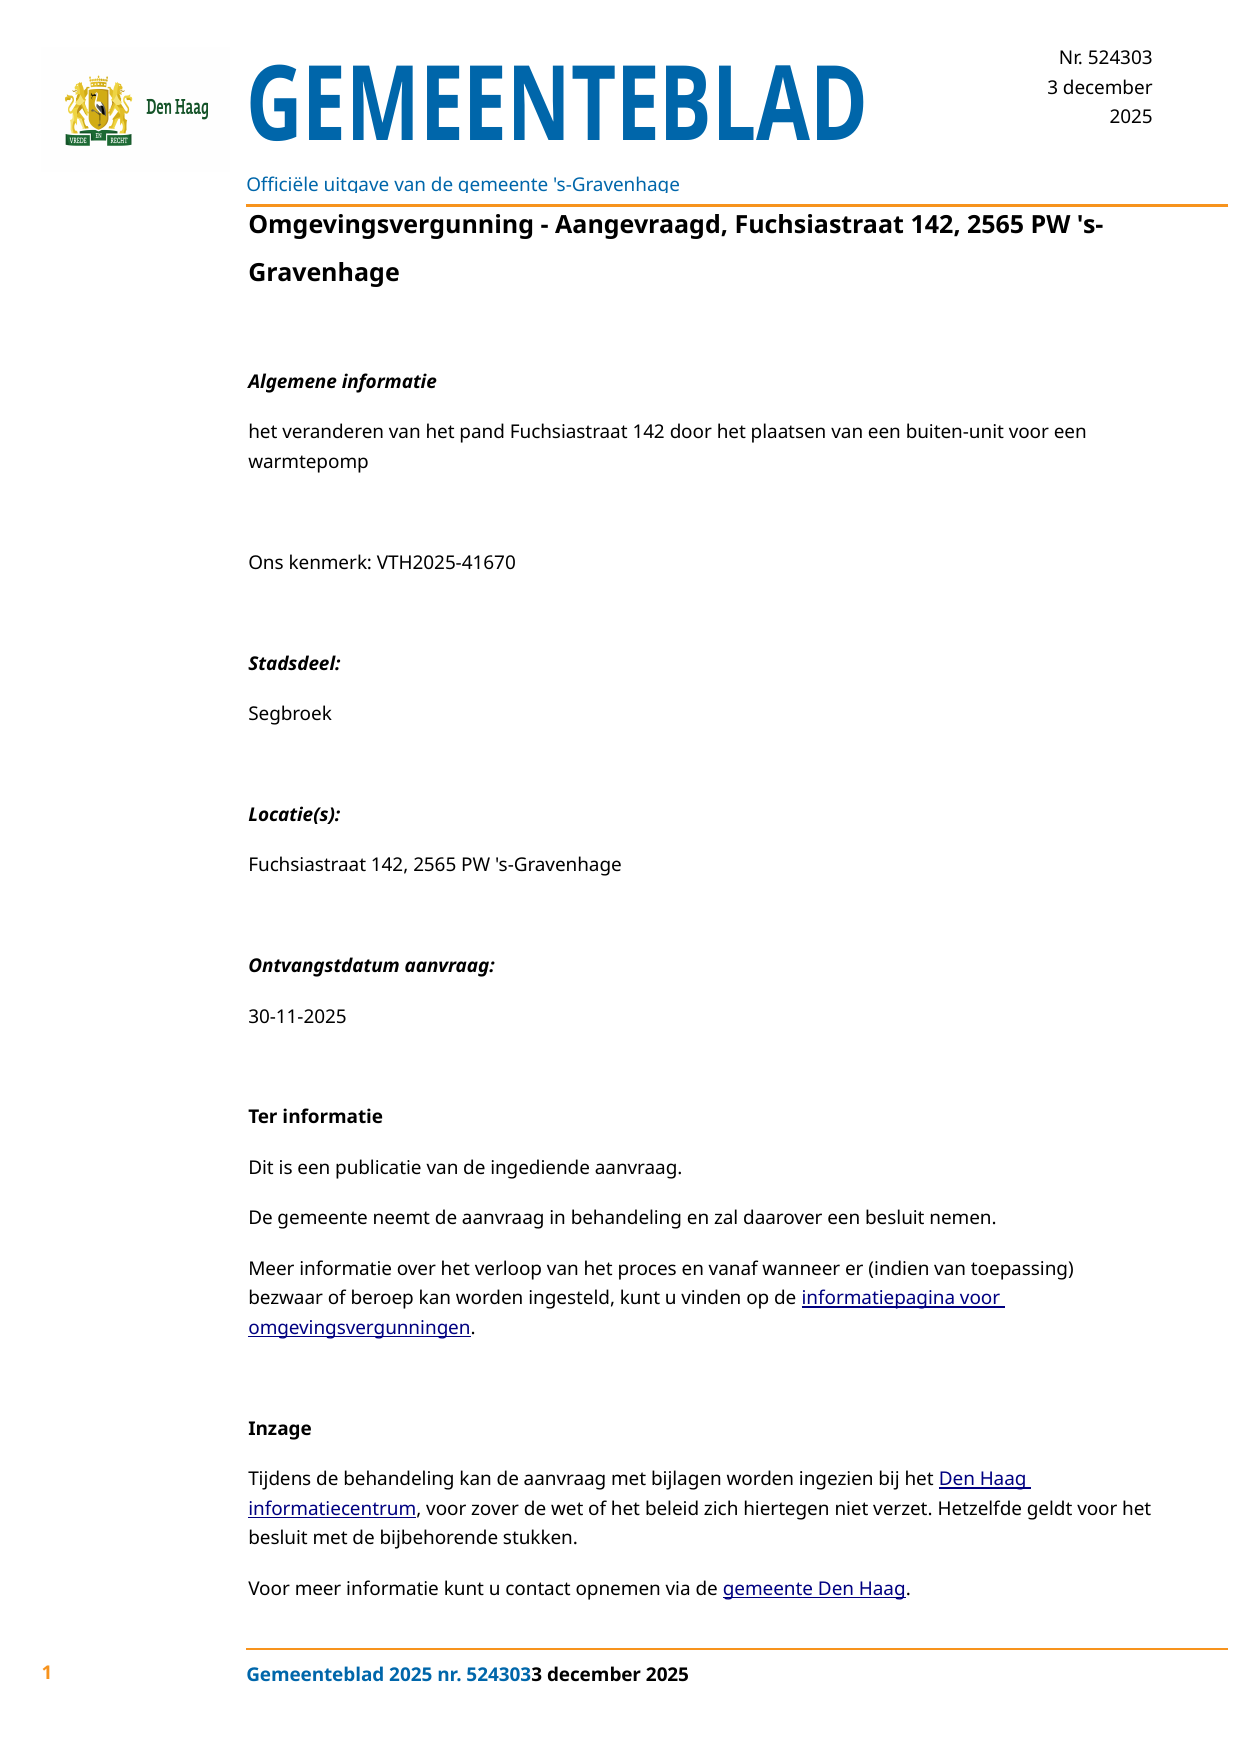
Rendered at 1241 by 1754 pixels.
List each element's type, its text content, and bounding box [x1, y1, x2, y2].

text Omgevingsvergunning - Aangevraagd, Fuchsiastraat 142, 2565 PW 's-Gravenhage [248, 207, 1152, 288]
text 30-11-2025 [248, 1003, 1152, 1029]
text De gemeente neemt de aanvraag in behandeling en zal daarover een besluit nemen. [248, 1204, 1152, 1230]
text het veranderen van het pand Fuchsiastraat 142 door het plaatsen van een buiten-unit voor een warmtepomp [248, 419, 1152, 474]
text Algemene informatie [248, 368, 1152, 394]
text Voor meer informatie kunt u contact opnemen via de gemeente Den Haag. [248, 1575, 1152, 1601]
text Segbroek [248, 700, 1152, 726]
text Ontvangstdatum aanvraag: [248, 952, 1152, 978]
text Locatie(s): [248, 801, 1152, 827]
text Inzage [248, 1415, 1152, 1441]
text Ons kenmerk: VTH2025-41670 [248, 549, 1152, 575]
text Dit is een publicatie van de ingediende aanvraag. [248, 1154, 1152, 1180]
text Tijdens de behandeling kan de aanvraag met bijlagen worden ingezien bij het Den Haag informatiecentrum, voor zover de wet of het beleid zich hiertegen niet verzet. Hetzelfde geldt voor het besluit met de bijbehorende stukken. [248, 1465, 1152, 1550]
text Stadsdeel: [248, 650, 1152, 676]
text Ter informatie [248, 1104, 1152, 1129]
text Meer informatie over het verloop van het proces en vanaf wanneer er (indien van toepassing) bezwaar of beroep kan worden ingesteld, kunt u vinden op de informatiepagina voor omgevingsvergunningen. [248, 1255, 1152, 1340]
picture [41, 47, 231, 172]
text Fuchsiastraat 142, 2565 PW 's-Gravenhage [248, 852, 1152, 877]
